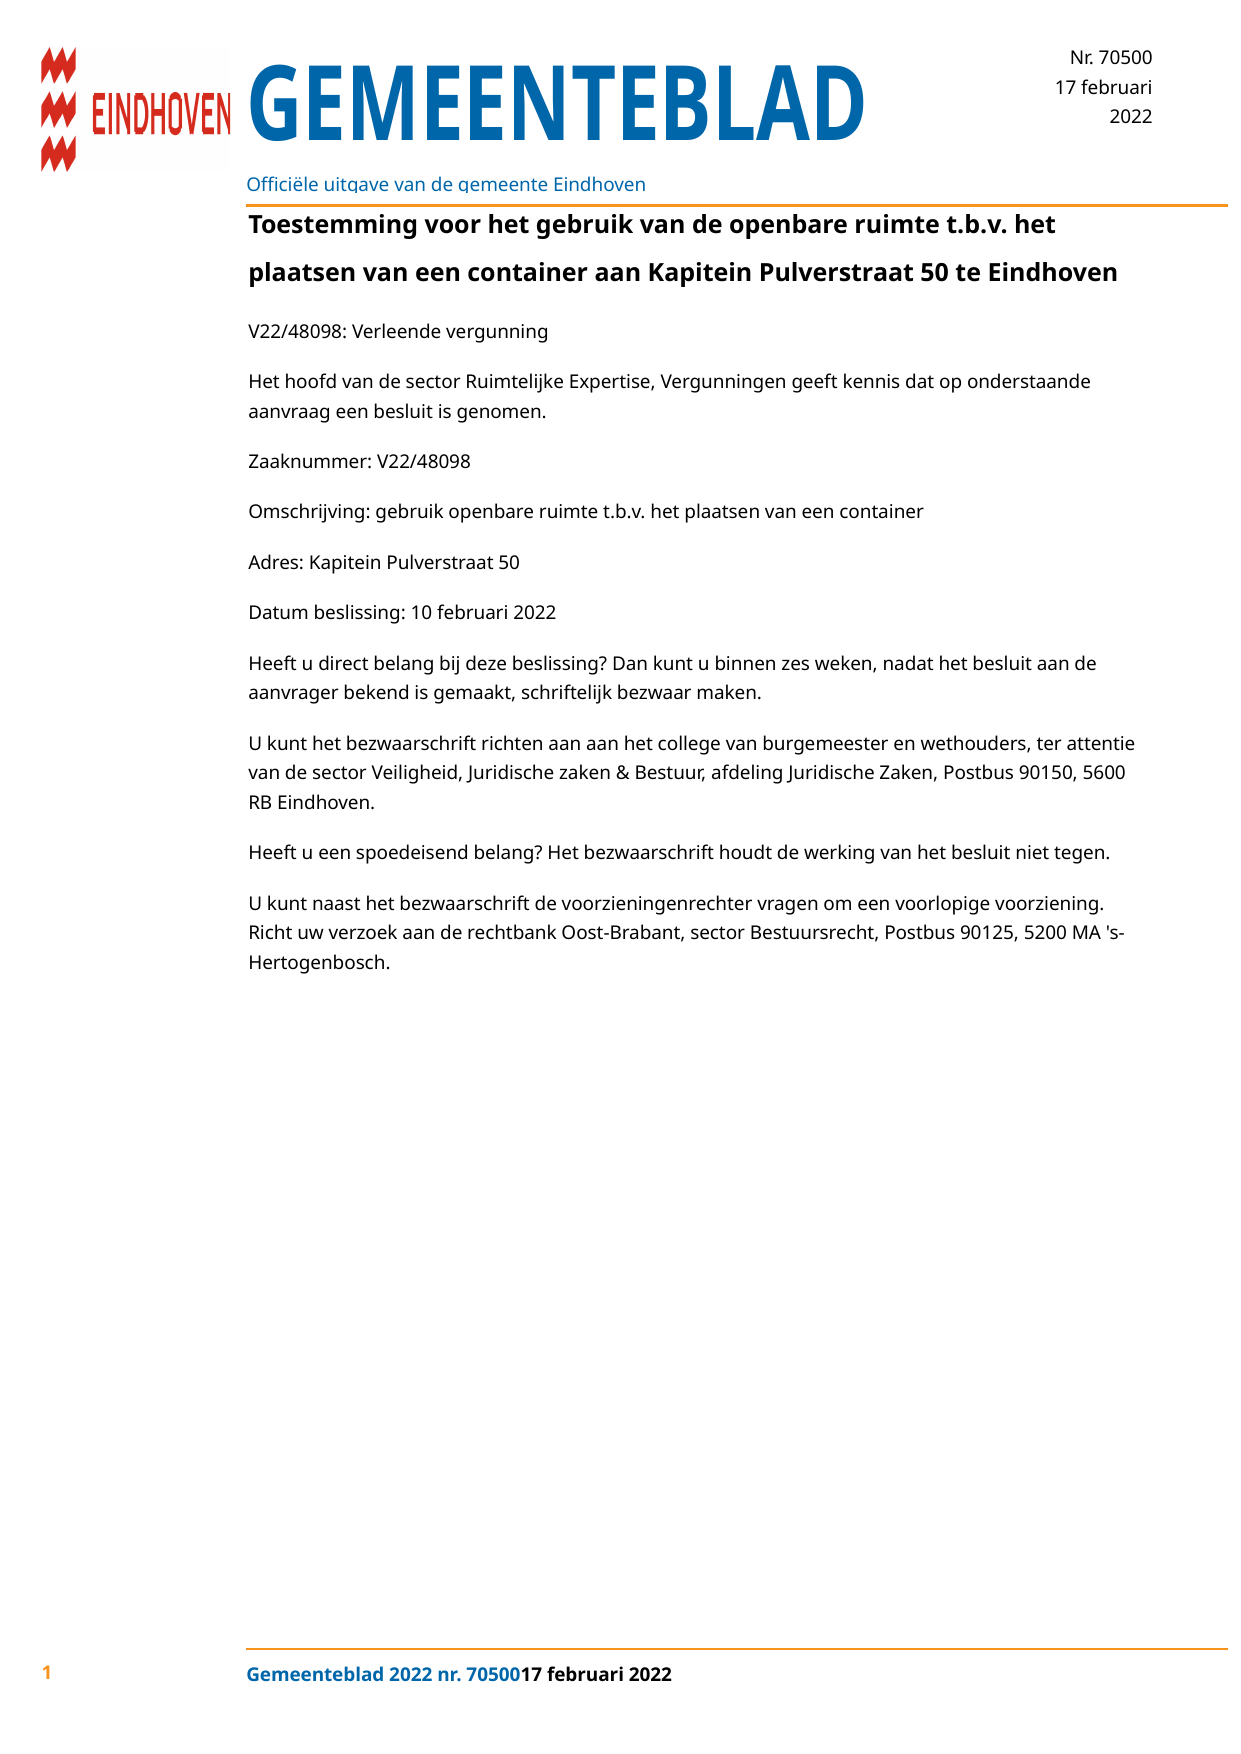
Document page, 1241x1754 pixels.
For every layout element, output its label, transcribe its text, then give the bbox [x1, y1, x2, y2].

text Toestemming voor het gebruik van de openbare ruimte t.b.v. het plaatsen van een container aan Kapitein Pulverstraat 50 te Eindhoven [248, 207, 1152, 288]
text V22/48098: Verleende vergunning [248, 318, 1152, 344]
text U kunt naast het bezwaarschrift de voorzieningenrechter vragen om een voorlopige voorziening. Richt uw verzoek aan de rechtbank Oost-Brabant, sector Bestuursrecht, Postbus 90125, 5200 MA 's-Hertogenbosch. [248, 890, 1152, 975]
text Zaaknummer: V22/48098 [248, 448, 1152, 474]
text Heeft u direct belang bij deze beslissing? Dan kunt u binnen zes weken, nadat het besluit aan de aanvrager bekend is gemaakt, schriftelijk bezwaar maken. [248, 650, 1152, 705]
text Datum beslissing: 10 februari 2022 [248, 599, 1152, 625]
text Het hoofd van de sector Ruimtelijke Expertise, Vergunningen geeft kennis dat op onderstaande aanvraag een besluit is genomen. [248, 368, 1152, 424]
text U kunt het bezwaarschrift richten aan aan het college van burgemeester en wethouders, ter attentie van de sector Veiligheid, Juridische zaken & Bestuur, afdeling Juridische Zaken, Postbus 90150, 5600 RB Eindhoven. [248, 730, 1152, 815]
text Adres: Kapitein Pulverstraat 50 [248, 549, 1152, 575]
text Omschrijving: gebruik openbare ruimte t.b.v. het plaatsen van een container [248, 499, 1152, 524]
text Heeft u een spoedeisend belang? Het bezwaarschrift houdt de werking van het besluit niet tegen. [248, 839, 1152, 865]
picture [41, 47, 231, 172]
